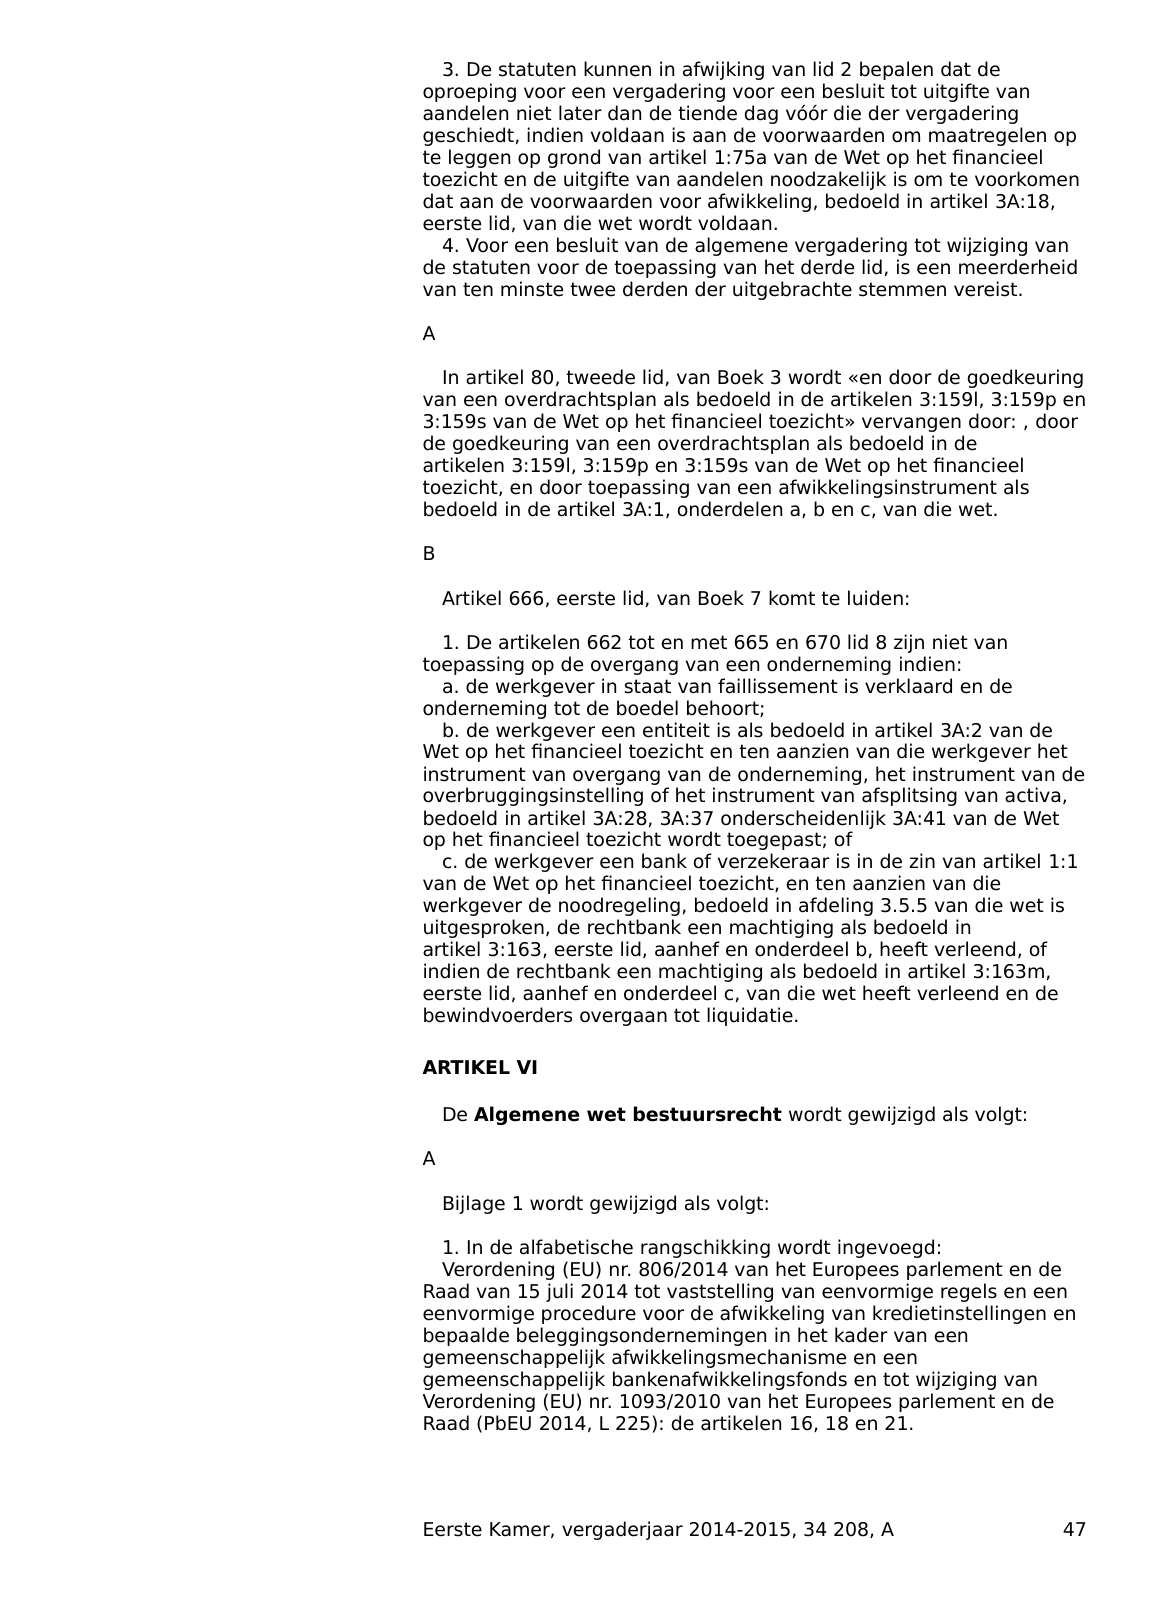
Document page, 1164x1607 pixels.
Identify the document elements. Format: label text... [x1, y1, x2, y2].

text Artikel 666, eerste lid, van Boek 7 komt te luiden: [422, 587, 1087, 609]
text A [422, 1148, 1087, 1170]
text a. de werkgever in staat van faillissement is verklaard en de onderneming tot de boedel behoort; [422, 676, 1087, 719]
text A [422, 323, 1087, 345]
text 3. De statuten kunnen in afwijking van lid 2 bepalen dat de oproeping voor een vergadering voor een besluit tot uitgifte van aandelen niet later dan de tiende dag vóór die der vergadering geschiedt, indien voldaan is aan de voorwaarden om maatregelen op te leggen op grond van artikel 1:75a van de Wet op het financieel toezicht en de uitgifte van aandelen noodzakelijk is om te voorkomen dat aan de voorwaarden voor afwikkeling, bedoeld in artikel 3A:18, eerste lid, van die wet wordt voldaan. [422, 59, 1087, 235]
text 1. In de alfabetische rangschikking wordt ingevoegd: [422, 1237, 1087, 1259]
text c. de werkgever een bank of verzekeraar is in de zin van artikel 1:1 van de Wet op het financieel toezicht, en ten aanzien van die werkgever de noodregeling, bedoeld in afdeling 3.5.5 van die wet is uitgesproken, de rechtbank een machtiging als bedoeld in artikel 3:163, eerste lid, aanhef en onderdeel b, heeft verleend, of indien de rechtbank een machtiging als bedoeld in artikel 3:163m, eerste lid, aanhef en onderdeel c, van die wet heeft verleend en de bewindvoerders overgaan tot liquidatie. [422, 851, 1087, 1027]
text In artikel 80, tweede lid, van Boek 3 wordt «en door de goedkeuring van een overdrachtsplan als bedoeld in de artikelen 3:159l, 3:159p en 3:159s van de Wet op het financieel toezicht» vervangen door: , door de goedkeuring van een overdrachtsplan als bedoeld in de artikelen 3:159l, 3:159p en 3:159s van de Wet op het financieel toezicht, en door toepassing van een afwikkelingsinstrument als bedoeld in de artikel 3A:1, onderdelen a, b en c, van die wet. [422, 367, 1087, 521]
text b. de werkgever een entiteit is als bedoeld in artikel 3A:2 van de Wet op het financieel toezicht en ten aanzien van die werkgever het instrument van overgang van de onderneming, het instrument van de overbruggingsinstelling of het instrument van afsplitsing van activa, bedoeld in artikel 3A:28, 3A:37 onderscheidenlijk 3A:41 van de Wet op het financieel toezicht wordt toegepast; of [422, 719, 1087, 851]
text 4. Voor een besluit van de algemene vergadering tot wijziging van de statuten voor de toepassing van het derde lid, is een meerderheid van ten minste twee derden der uitgebrachte stemmen vereist. [422, 235, 1087, 301]
text Bijlage 1 wordt gewijzigd als volgt: [422, 1192, 1087, 1214]
text Verordening (EU) nr. 806/2014 van het Europees parlement en de Raad van 15 juli 2014 tot vaststelling van eenvormige regels en een eenvormige procedure voor de afwikkeling van kredietinstellingen en bepaalde beleggingsondernemingen in het kader van een gemeenschappelijk afwikkelingsmechanisme en een gemeenschappelijk bankenafwikkelingsfonds en tot wijziging van Verordening (EU) nr. 1093/2010 van het Europees parlement en de Raad (PbEU 2014, L 225): de artikelen 16, 18 en 21. [422, 1259, 1087, 1434]
text 1. De artikelen 662 tot en met 665 en 670 lid 8 zijn niet van toepassing op de overgang van een onderneming indien: [422, 632, 1087, 676]
subtitle ARTIKEL VI [422, 1057, 1087, 1079]
text B [422, 543, 1087, 565]
text De Algemene wet bestuursrecht wordt gewijzigd als volgt: [422, 1104, 1087, 1126]
